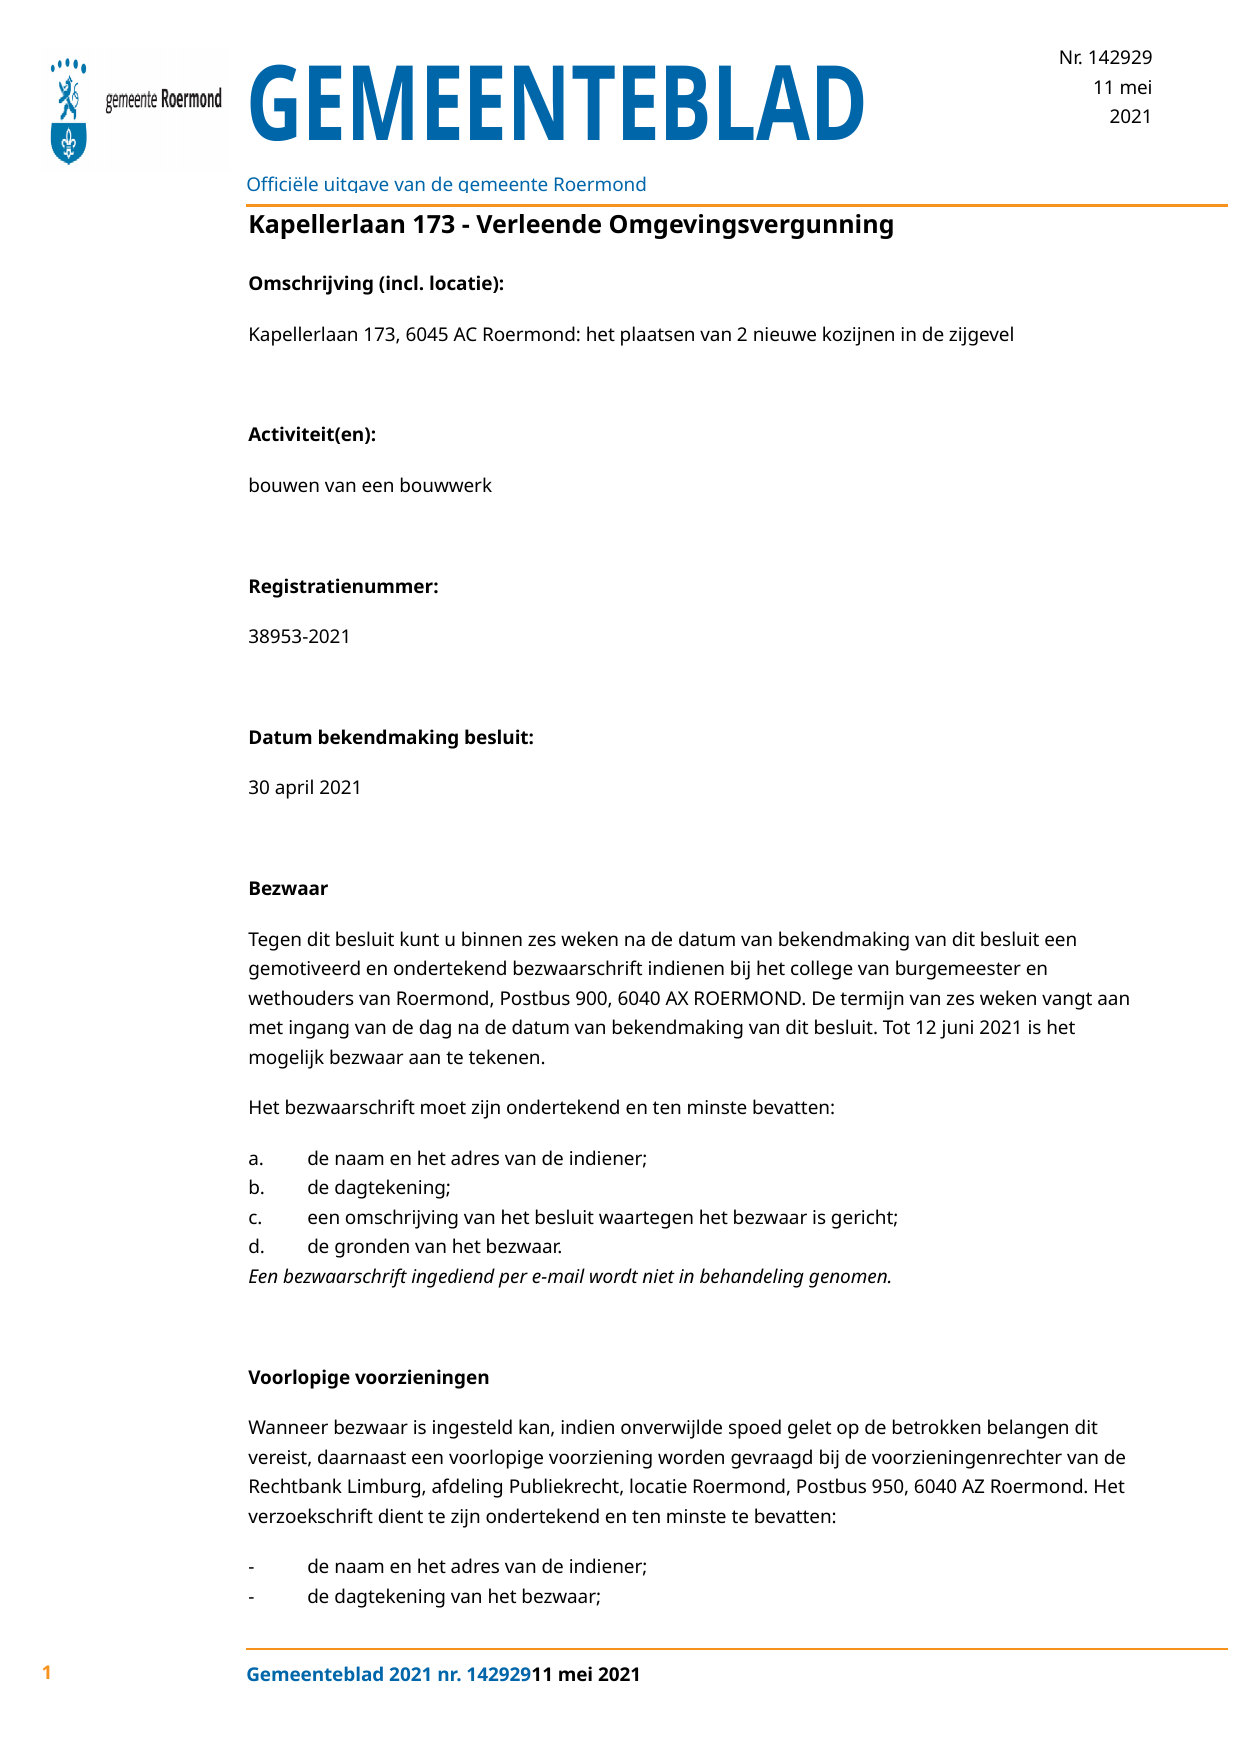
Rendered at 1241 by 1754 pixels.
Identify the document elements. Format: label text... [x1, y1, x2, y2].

list de naam en het adres van de indiener; [248, 1145, 1152, 1171]
list de dagtekening van het bezwaar; [248, 1583, 1152, 1609]
list de dagtekening; [248, 1174, 1152, 1200]
text Activiteit(en): [248, 422, 1152, 447]
list een omschrijving van het besluit waartegen het bezwaar is gericht; [248, 1204, 1152, 1230]
text Het bezwaarschrift moet zijn ondertekend en ten minste bevatten: [248, 1094, 1152, 1120]
text Registratienummer: [248, 573, 1152, 598]
list de naam en het adres van de indiener; [248, 1554, 1152, 1579]
text Bezwaar [248, 875, 1152, 901]
text Tegen dit besluit kunt u binnen zes weken na de datum van bekendmaking van dit besluit een gemotiveerd en ondertekend bezwaarschrift indienen bij het college van burgemeester en wethouders van Roermond, Postbus 900, 6040 AX ROERMOND. De termijn van zes weken vangt aan met ingang van de dag na de datum van bekendmaking van dit besluit. Tot 12 juni 2021 is het mogelijk bezwaar aan te tekenen. [248, 926, 1152, 1070]
text Datum bekendmaking besluit: [248, 724, 1152, 750]
text 38953-2021 [248, 623, 1152, 649]
list de gronden van het bezwaar. [248, 1234, 1152, 1259]
text Een bezwaarschrift ingediend per e-mail wordt niet in behandeling genomen. [248, 1263, 1152, 1289]
text Wanneer bezwaar is ingesteld kan, indien onverwijlde spoed gelet op de betrokken belangen dit vereist, daarnaast een voorlopige voorziening worden gevraagd bij de voorzieningenrechter van de Rechtbank Limburg, afdeling Publiekrecht, locatie Roermond, Postbus 950, 6040 AZ Roermond. Het verzoekschrift dient te zijn ondertekend en ten minste te bevatten: [248, 1414, 1152, 1529]
text Omschrijving (incl. locatie): [248, 270, 1152, 296]
text Kapellerlaan 173 - Verleende Omgevingsvergunning [248, 207, 1152, 241]
text Voorlopige voorzieningen [248, 1364, 1152, 1390]
text Kapellerlaan 173, 6045 AC Roermond: het plaatsen van 2 nieuwe kozijnen in de zijgevel [248, 321, 1152, 346]
text bouwen van een bouwwerk [248, 472, 1152, 498]
picture [41, 47, 231, 172]
text 30 april 2021 [248, 774, 1152, 800]
